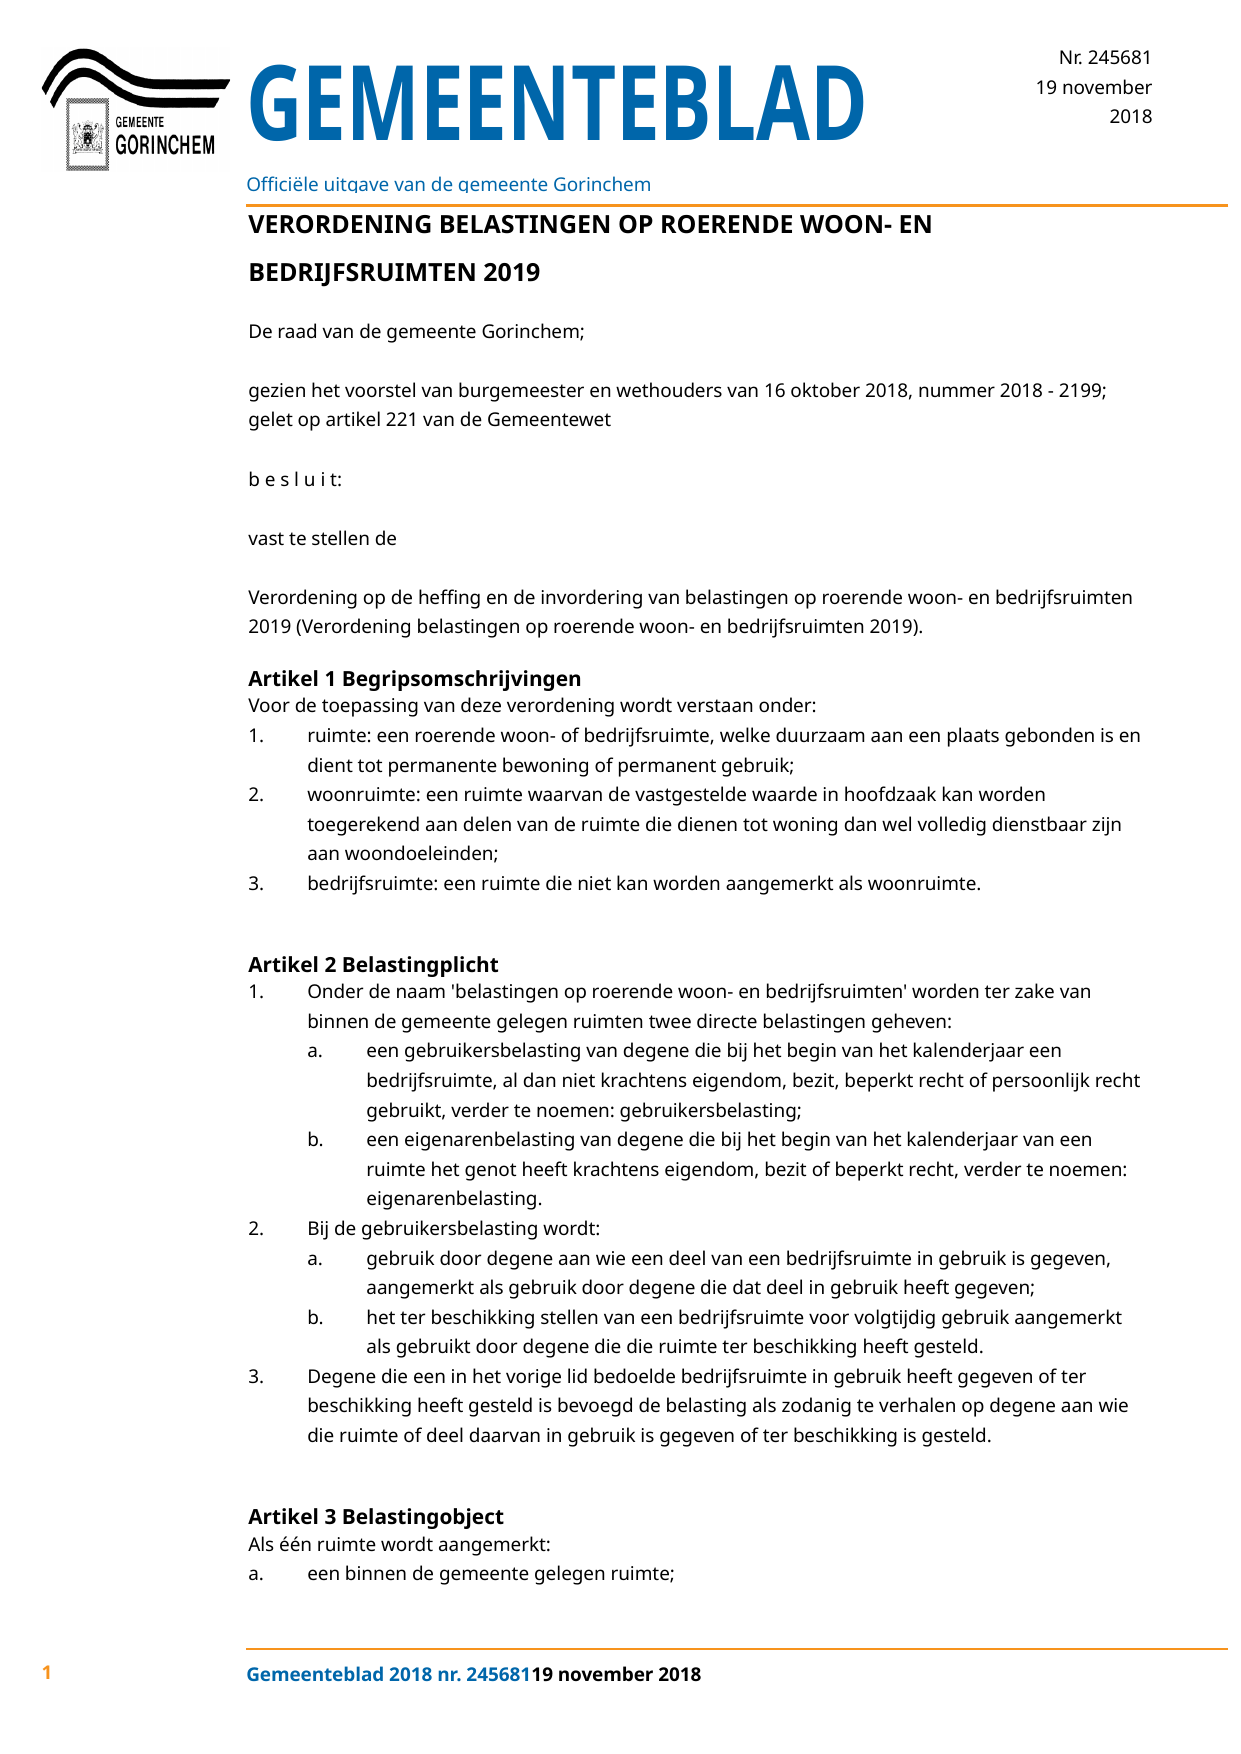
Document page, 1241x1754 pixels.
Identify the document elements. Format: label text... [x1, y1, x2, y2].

list het ter beschikking stellen van een bedrijfsruimte voor volgtijdig gebruik aangemerkt als gebruikt door degene die die ruimte ter beschikking heeft gesteld. [307, 1304, 1152, 1359]
list een gebruikersbelasting van degene die bij het begin van het kalenderjaar een bedrijfsruimte, al dan niet krachtens eigendom, bezit, beperkt recht of persoonlijk recht gebruikt, verder te noemen: gebruikersbelasting; [307, 1038, 1152, 1123]
list Onder de naam 'belastingen op roerende woon- en bedrijfsruimten' worden ter zake van binnen de gemeente gelegen ruimten twee directe belastingen geheven: [248, 978, 1152, 1034]
text vast te stellen de [248, 525, 1152, 551]
text b e s l u i t: [248, 466, 1152, 492]
list woonruimte: een ruimte waarvan de vastgestelde waarde in hoofdzaak kan worden toegerekend aan delen van de ruimte die dienen tot woning dan wel volledig dienstbaar zijn aan woondoeleinden; [248, 781, 1152, 866]
text Artikel 1 Begripsomschrijvingen [248, 664, 1152, 693]
list bedrijfsruimte: een ruimte die niet kan worden aangemerkt als woonruimte. [248, 870, 1152, 896]
text VERORDENING BELASTINGEN OP ROERENDE WOON- EN BEDRIJFSRUIMTEN 2019 [248, 207, 1152, 288]
text Voor de toepassing van deze verordening wordt verstaan onder: [248, 693, 1152, 718]
text Artikel 2 Belastingplicht [248, 950, 1152, 978]
picture [41, 47, 231, 172]
text Verordening op de heffing en de invordering van belastingen op roerende woon- en bedrijfsruimten 2019 (Verordening belastingen op roerende woon- en bedrijfsruimten 2019). [248, 584, 1152, 639]
text Artikel 3 Belastingobject [248, 1502, 1152, 1531]
text Als één ruimte wordt aangemerkt: [248, 1531, 1152, 1556]
list een eigenarenbelasting van degene die bij het begin van het kalenderjaar van een ruimte het genot heeft krachtens eigendom, bezit of beperkt recht, verder te noemen: eigenarenbelasting. [307, 1126, 1152, 1211]
text De raad van de gemeente Gorinchem; [248, 318, 1152, 344]
list ruimte: een roerende woon- of bedrijfsruimte, welke duurzaam aan een plaats gebonden is en dient tot permanente bewoning of permanent gebruik; [248, 722, 1152, 777]
list een binnen de gemeente gelegen ruimte; [248, 1560, 1152, 1586]
list gebruik door degene aan wie een deel van een bedrijfsruimte in gebruik is gegeven, aangemerkt als gebruik door degene die dat deel in gebruik heeft gegeven; [307, 1245, 1152, 1300]
list Bij de gebruikersbelasting wordt: [248, 1215, 1152, 1241]
text gelet op artikel 221 van de Gemeentewet [248, 407, 1152, 432]
list Degene die een in het vorige lid bedoelde bedrijfsruimte in gebruik heeft gegeven of ter beschikking heeft gesteld is bevoegd de belasting als zodanig te verhalen op degene aan wie die ruimte of deel daarvan in gebruik is gegeven of ter beschikking is gesteld. [248, 1363, 1152, 1448]
text gezien het voorstel van burgemeester en wethouders van 16 oktober 2018, nummer 2018 - 2199; [248, 377, 1152, 403]
